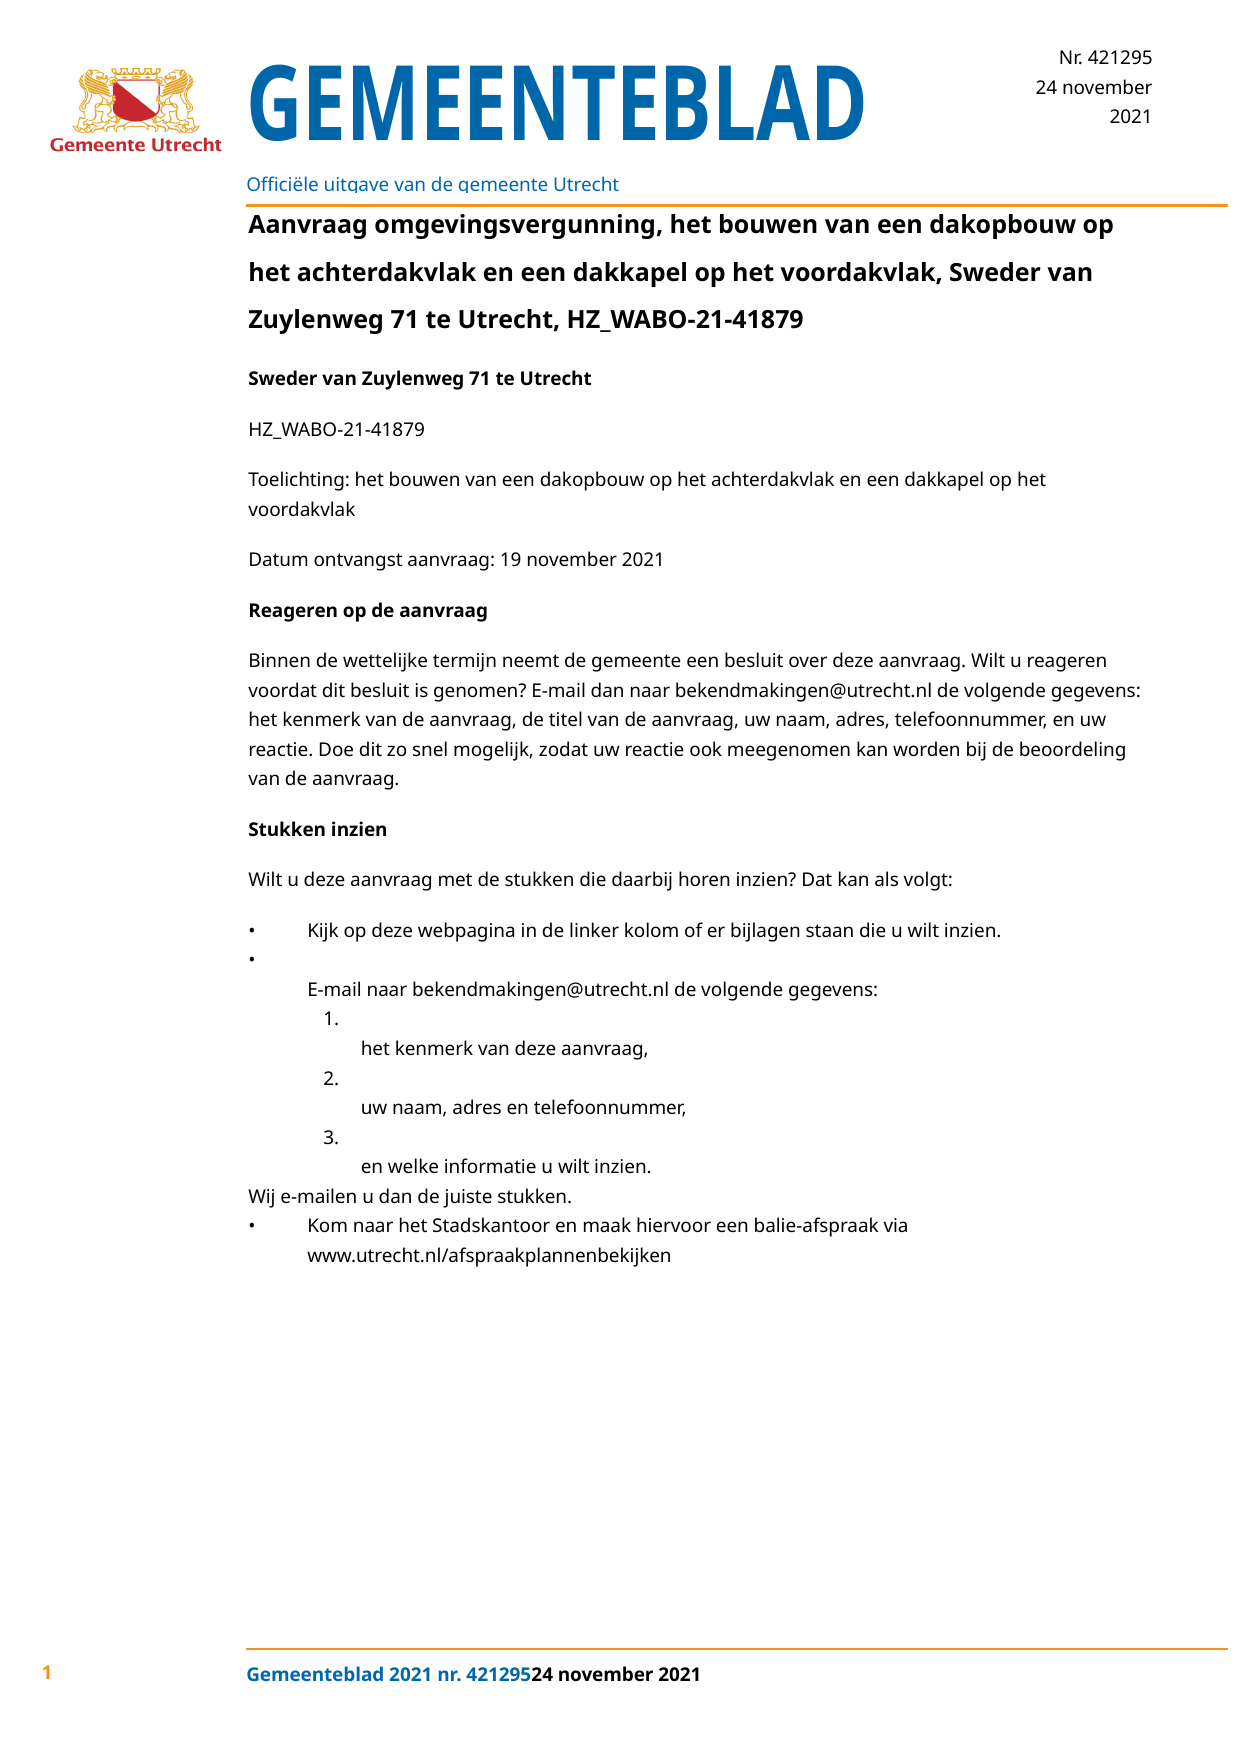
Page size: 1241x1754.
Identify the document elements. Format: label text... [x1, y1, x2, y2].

text Binnen de wettelijke termijn neemt de gemeente een besluit over deze aanvraag. Wilt u reageren voordat dit besluit is genomen? E-mail dan naar bekendmakingen@utrecht.nl de volgende gegevens: het kenmerk van de aanvraag, de titel van de aanvraag, uw naam, adres, telefoonnummer, en uw reactie. Doe dit zo snel mogelijk, zodat uw reactie ook meegenomen kan worden bij de beoordeling van de aanvraag. [248, 647, 1152, 791]
text Stukken inzien [248, 816, 1152, 842]
list uw naam, adres en telefoonnummer, [323, 1094, 1152, 1120]
text Wij e-mailen u dan de juiste stukken. [248, 1183, 1152, 1209]
text Sweder van Zuylenweg 71 te Utrecht [248, 366, 1152, 391]
list het kenmerk van deze aanvraag, [323, 1035, 1152, 1061]
text Reageren op de aanvraag [248, 597, 1152, 622]
list en welke informatie u wilt inzien. [323, 1153, 1152, 1179]
text HZ_WABO-21-41879 [248, 416, 1152, 442]
list Kom naar het Stadskantoor en maak hiervoor een balie-afspraak via www.utrecht.nl/afspraakplannenbekijken [248, 1213, 1152, 1268]
picture [41, 47, 231, 172]
text Aanvraag omgevingsvergunning, het bouwen van een dakopbouw op het achterdakvlak en een dakkapel op het voordakvlak, Sweder van Zuylenweg 71 te Utrecht, HZ_WABO-21-41879 [248, 207, 1152, 336]
list E-mail naar bekendmakingen@utrecht.nl de volgende gegevens: [248, 976, 1152, 1002]
text Toelichting: het bouwen van een dakopbouw op het achterdakvlak en een dakkapel op het voordakvlak [248, 466, 1152, 522]
list Kijk op deze webpagina in de linker kolom of er bijlagen staan die u wilt inzien. [248, 917, 1152, 942]
text Wilt u deze aanvraag met de stukken die daarbij horen inzien? Dat kan als volgt: [248, 866, 1152, 892]
text Datum ontvangst aanvraag: 19 november 2021 [248, 546, 1152, 572]
